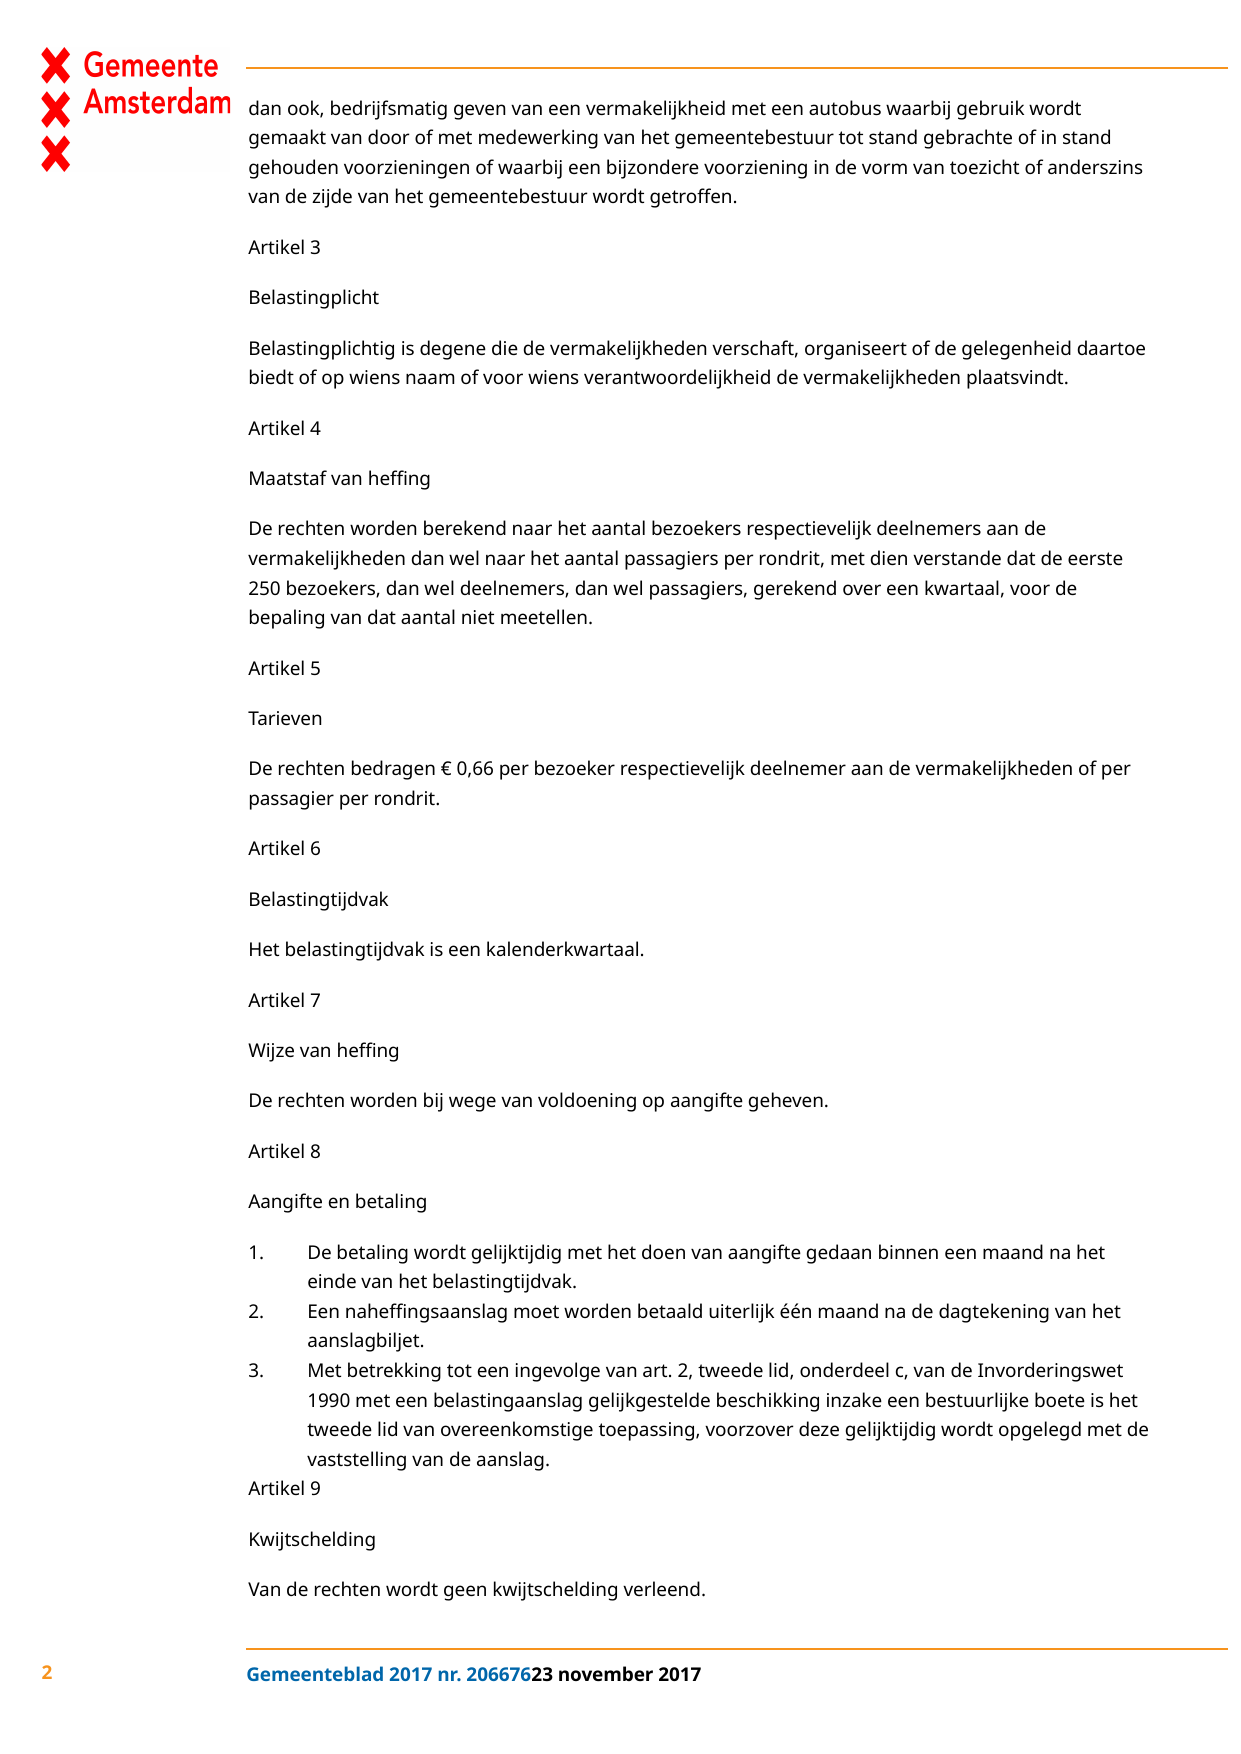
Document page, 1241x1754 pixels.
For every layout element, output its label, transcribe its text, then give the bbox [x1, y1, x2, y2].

text Van de rechten wordt geen kwijtschelding verleend. [248, 1576, 1152, 1602]
text De rechten worden berekend naar het aantal bezoekers respectievelijk deelnemers aan de vermakelijkheden dan wel naar het aantal passagiers per rondrit, met dien verstande dat de eerste 250 bezoekers, dan wel deelnemers, dan wel passagiers, gerekend over een kwartaal, voor de bepaling van dat aantal niet meetellen. [248, 516, 1152, 630]
list Met betrekking tot een ingevolge van art. 2, tweede lid, onderdeel c, van de Invorderingswet 1990 met een belastingaanslag gelijkgestelde beschikking inzake een bestuurlijke boete is het tweede lid van overeenkomstige toepassing, voorzover deze gelijktijdig wordt opgelegd met de vaststelling van de aanslag. [248, 1357, 1152, 1472]
text Belastingtijdvak [248, 886, 1152, 912]
list Een naheffingsaanslag moet worden betaald uiterlijk één maand na de dagtekening van het aanslagbiljet. [248, 1298, 1152, 1353]
text Kwijtschelding [248, 1526, 1152, 1552]
text De rechten bedragen € 0,66 per bezoeker respectievelijk deelnemer aan de vermakelijkheden of per passagier per rondrit. [248, 756, 1152, 811]
text Artikel 7 [248, 987, 1152, 1013]
text Artikel 9 [248, 1476, 1152, 1501]
text Het belastingtijdvak is een kalenderkwartaal. [248, 936, 1152, 962]
list De betaling wordt gelijktijdig met het doen van aangifte gedaan binnen een maand na het einde van het belastingtijdvak. [248, 1239, 1152, 1294]
text Tarieven [248, 705, 1152, 731]
text Artikel 8 [248, 1138, 1152, 1164]
text Aangifte en betaling [248, 1188, 1152, 1214]
text Maatstaf van heffing [248, 465, 1152, 491]
picture [41, 47, 231, 172]
text Artikel 6 [248, 836, 1152, 861]
text Wijze van heffing [248, 1037, 1152, 1063]
text Artikel 3 [248, 234, 1152, 260]
text De rechten worden bij wege van voldoening op aangifte geheven. [248, 1088, 1152, 1113]
text dan ook, bedrijfsmatig geven van een vermakelijkheid met een autobus waarbij gebruik wordt gemaakt van door of met medewerking van het gemeentebestuur tot stand gebrachte of in stand gehouden voorzieningen of waarbij een bijzondere voorziening in de vorm van toezicht of anderszins van de zijde van het gemeentebestuur wordt getroffen. [248, 95, 1152, 209]
text Artikel 5 [248, 655, 1152, 681]
text Belastingplichtig is degene die de vermakelijkheden verschaft, organiseert of de gelegenheid daartoe biedt of op wiens naam of voor wiens verantwoordelijkheid de vermakelijkheden plaatsvindt. [248, 335, 1152, 390]
text Belastingplicht [248, 284, 1152, 310]
text Artikel 4 [248, 415, 1152, 441]
